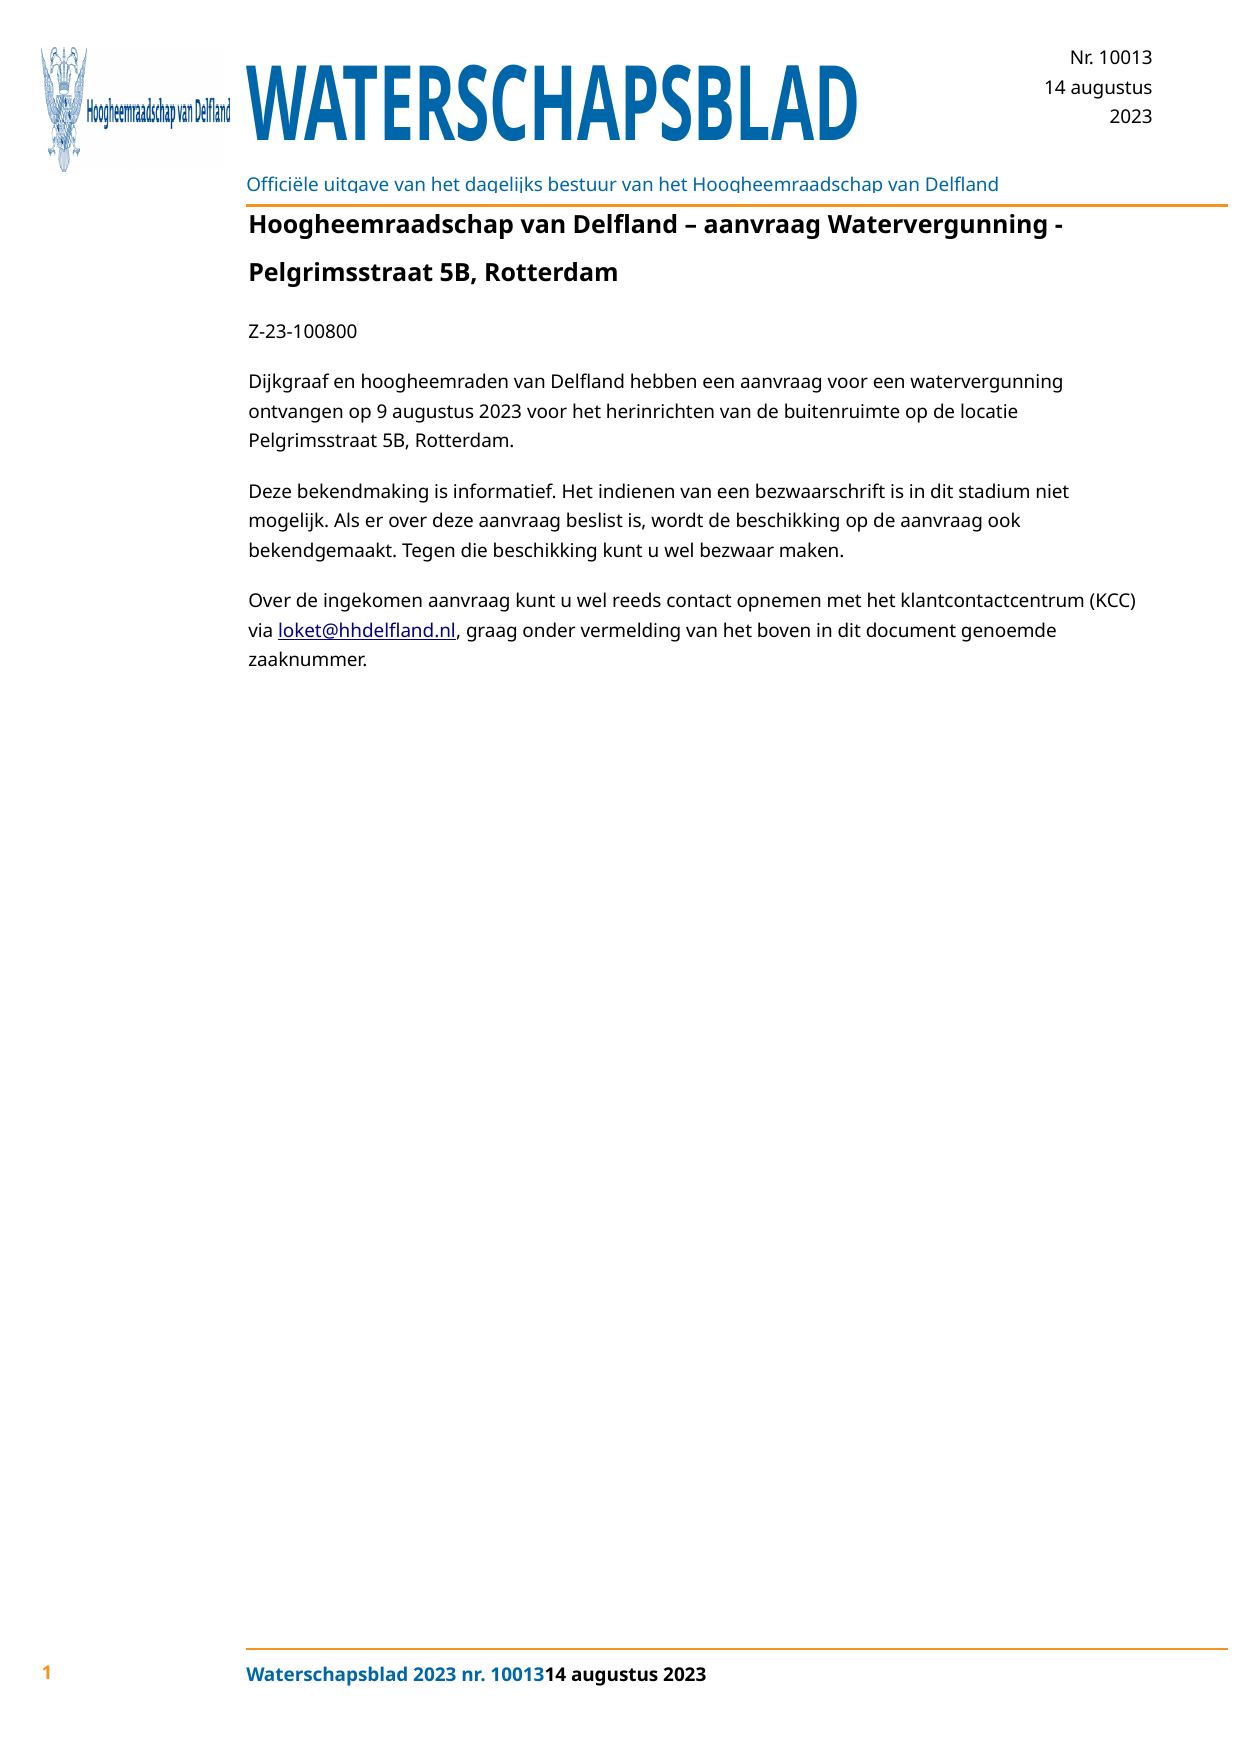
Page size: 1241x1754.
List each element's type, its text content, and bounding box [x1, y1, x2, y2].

text Over de ingekomen aanvraag kunt u wel reeds contact opnemen met het klantcontactcentrum (KCC) via loket@hhdelfland.nl, graag onder vermelding van het boven in dit document genoemde zaaknummer. [248, 587, 1152, 672]
text Z-23-100800 [248, 318, 1152, 344]
text Dijkgraaf en hoogheemraden van Delfland hebben een aanvraag voor een watervergunning ontvangen op 9 augustus 2023 voor het herinrichten van de buitenruimte op de locatie Pelgrimsstraat 5B, Rotterdam. [248, 368, 1152, 453]
text Hoogheemraadschap van Delfland – aanvraag Watervergunning - Pelgrimsstraat 5B, Rotterdam [248, 207, 1152, 288]
picture [41, 47, 231, 172]
text Deze bekendmaking is informatief. Het indienen van een bezwaarschrift is in dit stadium niet mogelijk. Als er over deze aanvraag beslist is, wordt de beschikking op de aanvraag ook bekendgemaakt. Tegen die beschikking kunt u wel bezwaar maken. [248, 478, 1152, 563]
